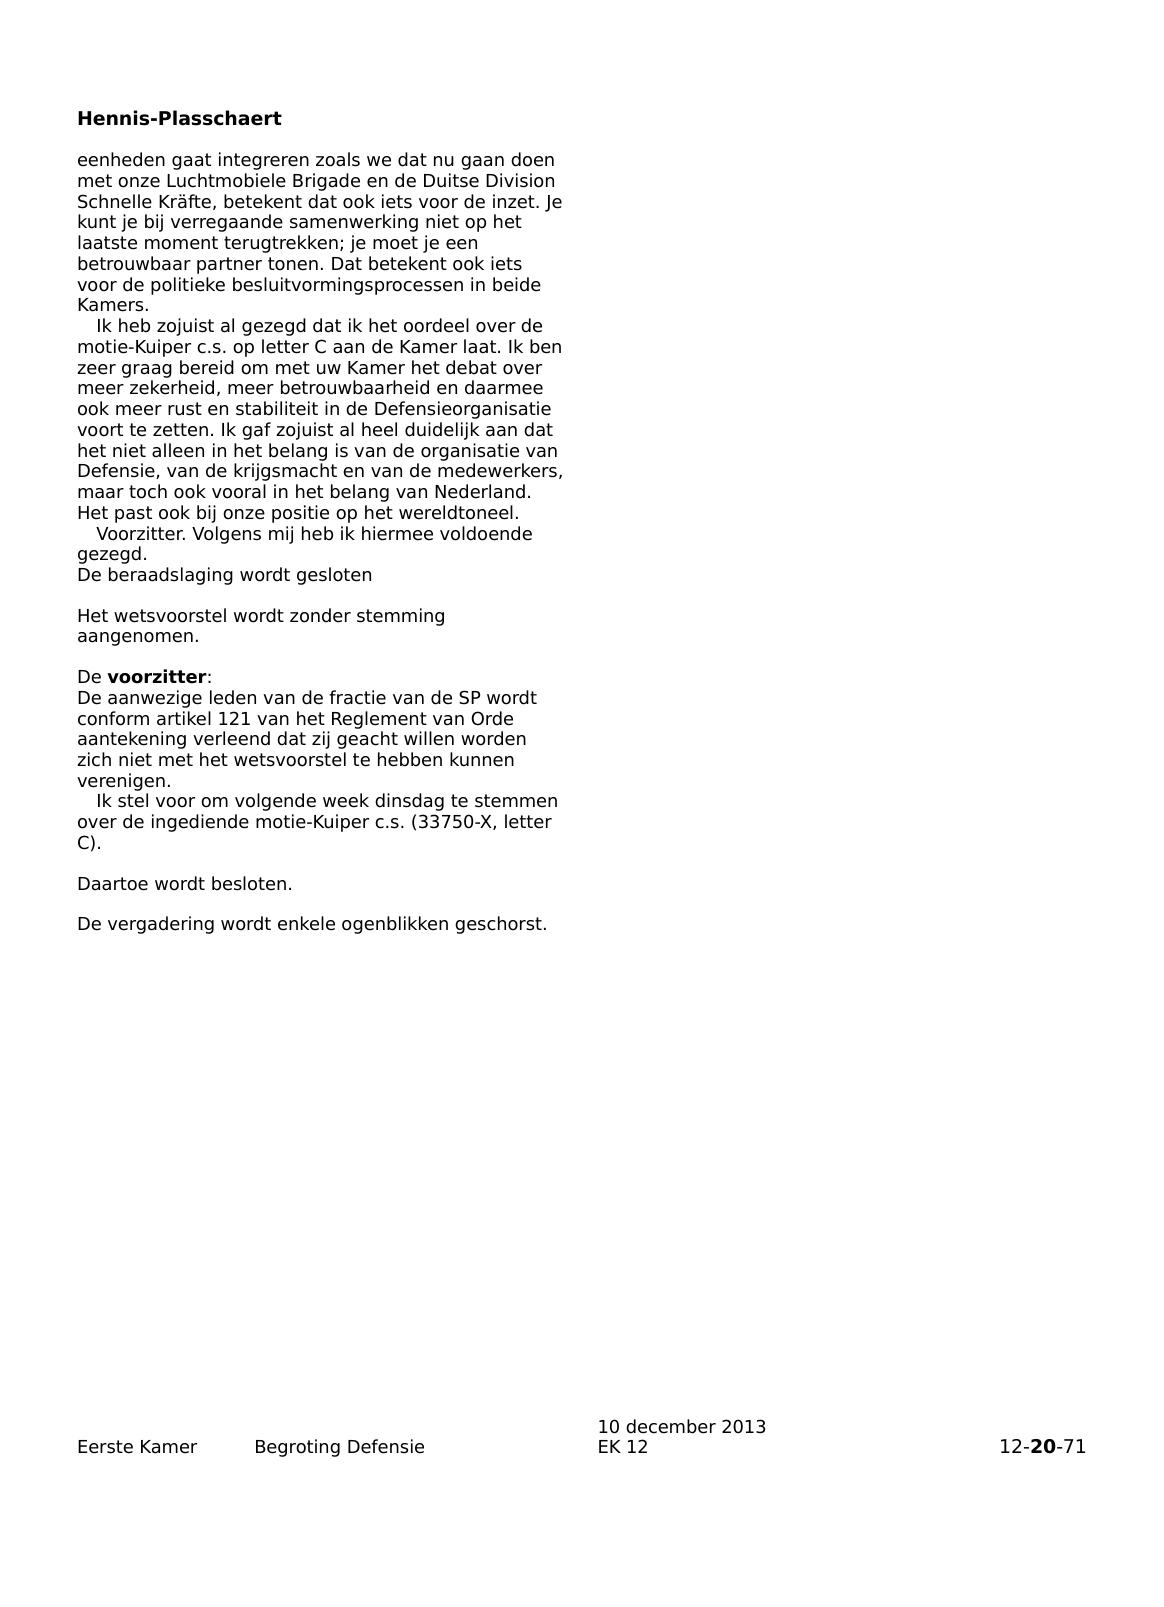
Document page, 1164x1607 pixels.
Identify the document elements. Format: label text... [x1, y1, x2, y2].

text Voorzitter. Volgens mij heb ik hiermee voldoende gezegd. [77, 523, 567, 565]
text De vergadering wordt enkele ogenblikken geschorst. [77, 914, 567, 935]
text Ik heb zojuist al gezegd dat ik het oordeel over de motie-Kuiper c.s. op letter C aan de Kamer laat. Ik ben zeer graag bereid om met uw Kamer het debat over meer zekerheid, meer betrouwbaarheid en daarmee ook meer rust en stabiliteit in de Defensieorganisatie voort te zetten. Ik gaf zojuist al heel duidelijk aan dat het niet alleen in het belang is van de organisatie van Defensie, van de krijgsmacht en van de medewerkers, maar toch ook vooral in het belang van Nederland. Het past ook bij onze positie op het wereldtoneel. [77, 316, 567, 523]
text Het wetsvoorstel wordt zonder stemming aangenomen. [77, 606, 567, 647]
text De voorzitter: [77, 667, 567, 688]
text Ik stel voor om volgende week dinsdag te stemmen over de ingediende motie-Kuiper c.s. (33750-X, letter C). [77, 791, 567, 853]
text eenheden gaat integreren zoals we dat nu gaan doen met onze Luchtmobiele Brigade en de Duitse Division Schnelle Kräfte, betekent dat ook iets voor de inzet. Je kunt je bij verregaande samenwerking niet op het laatste moment terugtrekken; je moet je een betrouwbaar partner tonen. Dat betekent ook iets voor de politieke besluitvormingsprocessen in beide Kamers. [77, 150, 567, 316]
text De beraadslaging wordt gesloten [77, 565, 567, 586]
text De aanwezige leden van de fractie van de SP wordt conform artikel 121 van het Reglement van Orde aantekening verleend dat zij geacht willen worden zich niet met het wetsvoorstel te hebben kunnen verenigen. [77, 688, 567, 791]
text Daartoe wordt besloten. [77, 873, 567, 894]
